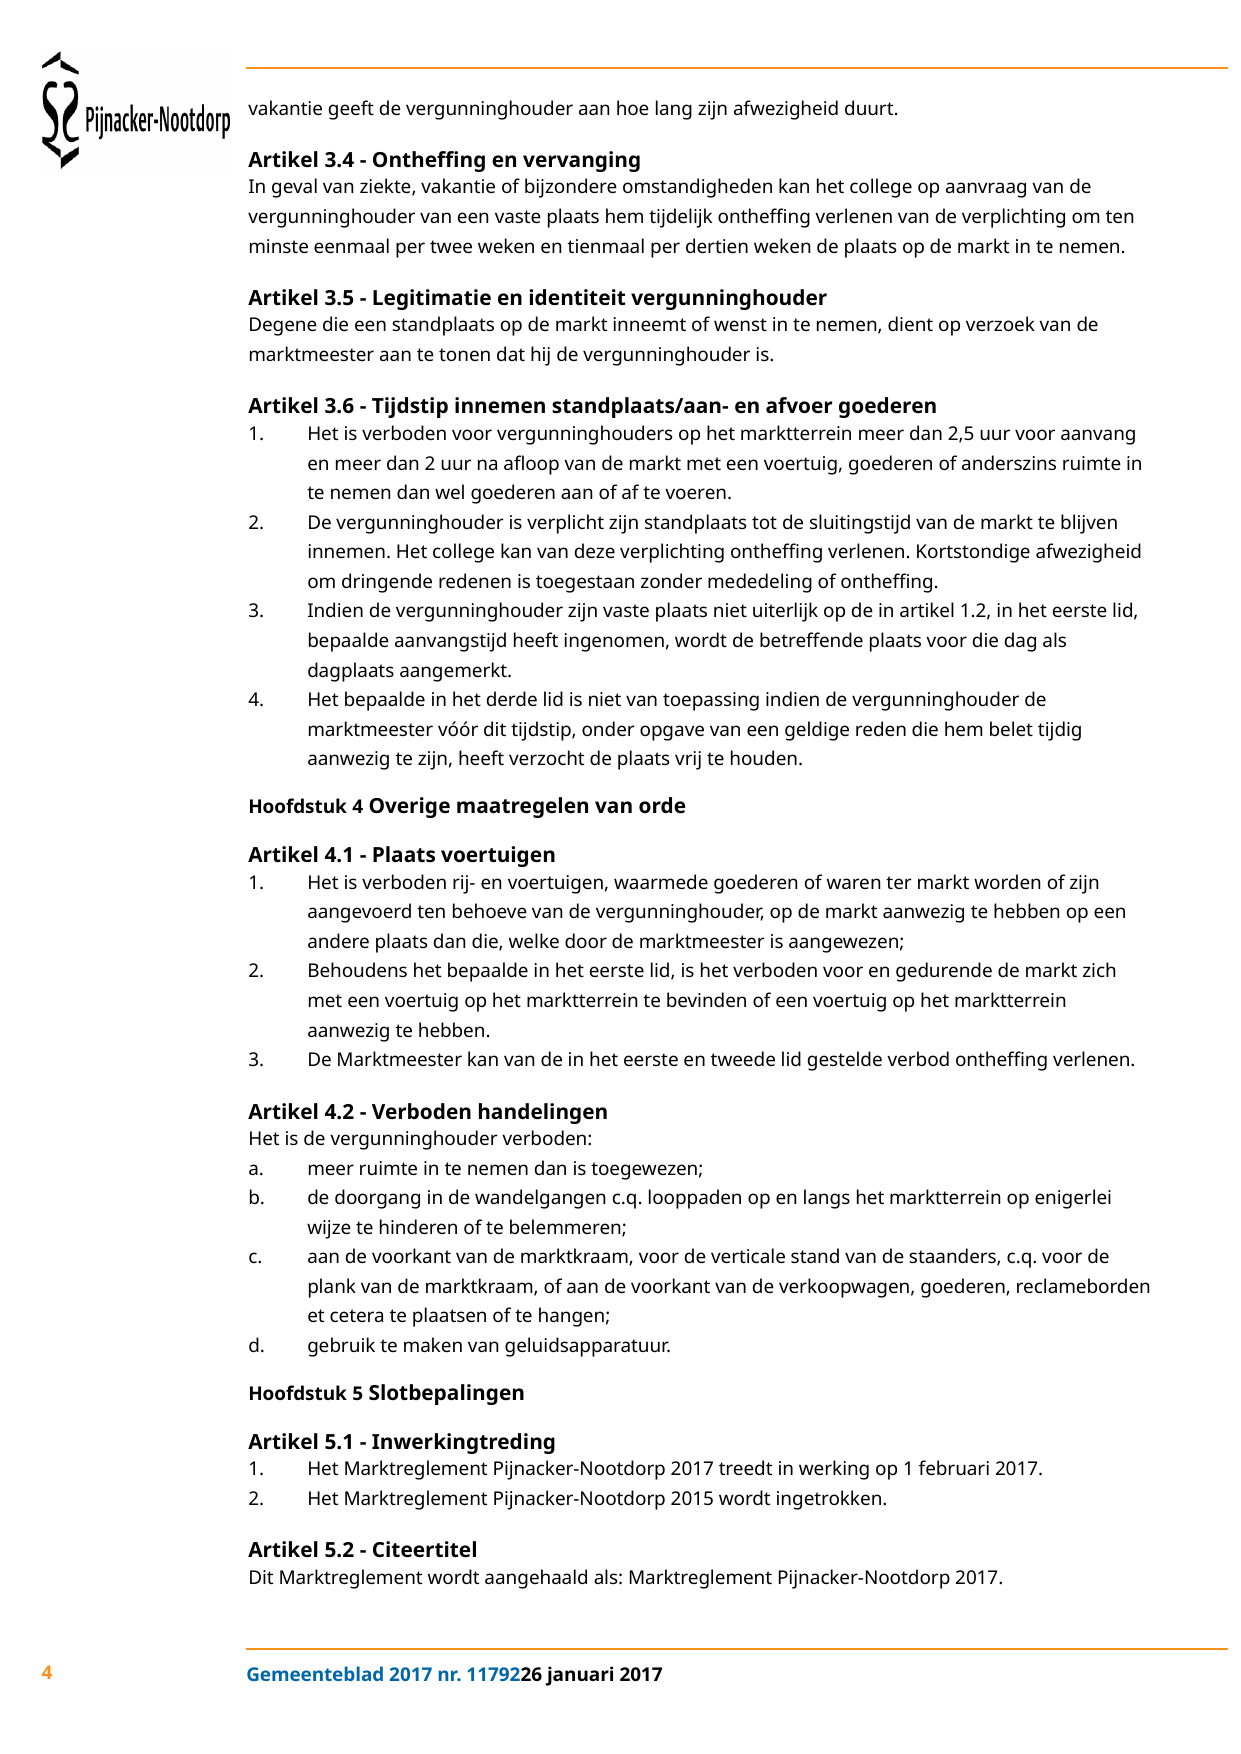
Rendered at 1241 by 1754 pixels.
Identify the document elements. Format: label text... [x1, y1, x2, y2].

text Artikel 4.2 - Verboden handelingen [248, 1097, 1152, 1125]
list Het is verboden rij- en voertuigen, waarmede goederen of waren ter markt worden of zijn aangevoerd ten behoeve van de vergunninghouder, op de markt aanwezig te hebben op een andere plaats dan die, welke door de marktmeester is aangewezen; [248, 869, 1152, 954]
text Het is de vergunninghouder verboden: [248, 1125, 1152, 1151]
picture [41, 47, 231, 172]
list Het bepaalde in het derde lid is niet van toepassing indien de vergunninghouder de marktmeester vóór dit tijdstip, onder opgave van een geldige reden die hem belet tijdig aanwezig te zijn, heeft verzocht de plaats vrij te houden. [248, 686, 1152, 771]
text Hoofdstuk 4 Overige maatregelen van orde [248, 791, 1152, 819]
text Artikel 3.5 - Legitimatie en identiteit vergunninghouder [248, 283, 1152, 312]
text Artikel 3.4 - Ontheffing en vervanging [248, 145, 1152, 174]
list Het is verboden voor vergunninghouders op het marktterrein meer dan 2,5 uur voor aanvang en meer dan 2 uur na afloop van de markt met een voertuig, goederen of anderszins ruimte in te nemen dan wel goederen aan of af te voeren. [248, 420, 1152, 505]
list De vergunninghouder is verplicht zijn standplaats tot de sluitingstijd van de markt te blijven innemen. Het college kan van deze verplichting ontheffing verlenen. Kortstondige afwezigheid om dringende redenen is toegestaan zonder mededeling of ontheffing. [248, 509, 1152, 594]
text In geval van ziekte, vakantie of bijzondere omstandigheden kan het college op aanvraag van de vergunninghouder van een vaste plaats hem tijdelijk ontheffing verlenen van de verplichting om ten minste eenmaal per twee weken en tienmaal per dertien weken de plaats op de markt in te nemen. [248, 174, 1152, 258]
list Indien de vergunninghouder zijn vaste plaats niet uiterlijk op de in artikel 1.2, in het eerste lid, bepaalde aanvangstijd heeft ingenomen, wordt de betreffende plaats voor die dag als dagplaats aangemerkt. [248, 598, 1152, 682]
text vakantie geeft de vergunninghouder aan hoe lang zijn afwezigheid duurt. [248, 95, 1152, 121]
text Artikel 3.6 - Tijdstip innemen standplaats/aan- en afvoer goederen [248, 392, 1152, 420]
list aan de voorkant van de marktkraam, voor de verticale stand van de staanders, c.q. voor de plank van de marktkraam, of aan de voorkant van de verkoopwagen, goederen, reclameborden et cetera te plaatsen of te hangen; [248, 1243, 1152, 1328]
text Artikel 5.2 - Citeertitel [248, 1536, 1152, 1564]
list Het Marktreglement Pijnacker-Nootdorp 2017 treedt in werking op 1 februari 2017. [248, 1456, 1152, 1481]
list meer ruimte in te nemen dan is toegewezen; [248, 1155, 1152, 1181]
text Hoofdstuk 5 Slotbepalingen [248, 1378, 1152, 1406]
list gebruik te maken van geluidsapparatuur. [248, 1332, 1152, 1358]
text Artikel 4.1 - Plaats voertuigen [248, 840, 1152, 869]
list de doorgang in de wandelgangen c.q. looppaden op en langs het marktterrein op enigerlei wijze te hinderen of te belemmeren; [248, 1184, 1152, 1240]
list Behoudens het bepaalde in het eerste lid, is het verboden voor en gedurende de markt zich met een voertuig op het marktterrein te bevinden of een voertuig op het marktterrein aanwezig te hebben. [248, 958, 1152, 1042]
list Het Marktreglement Pijnacker-Nootdorp 2015 wordt ingetrokken. [248, 1485, 1152, 1511]
text Degene die een standplaats op de markt inneemt of wenst in te nemen, dient op verzoek van de marktmeester aan te tonen dat hij de vergunninghouder is. [248, 312, 1152, 367]
list De Marktmeester kan van de in het eerste en tweede lid gestelde verbod ontheffing verlenen. [248, 1046, 1152, 1072]
text Dit Marktreglement wordt aangehaald als: Marktreglement Pijnacker-Nootdorp 2017. [248, 1564, 1152, 1590]
text Artikel 5.1 - Inwerkingtreding [248, 1427, 1152, 1456]
